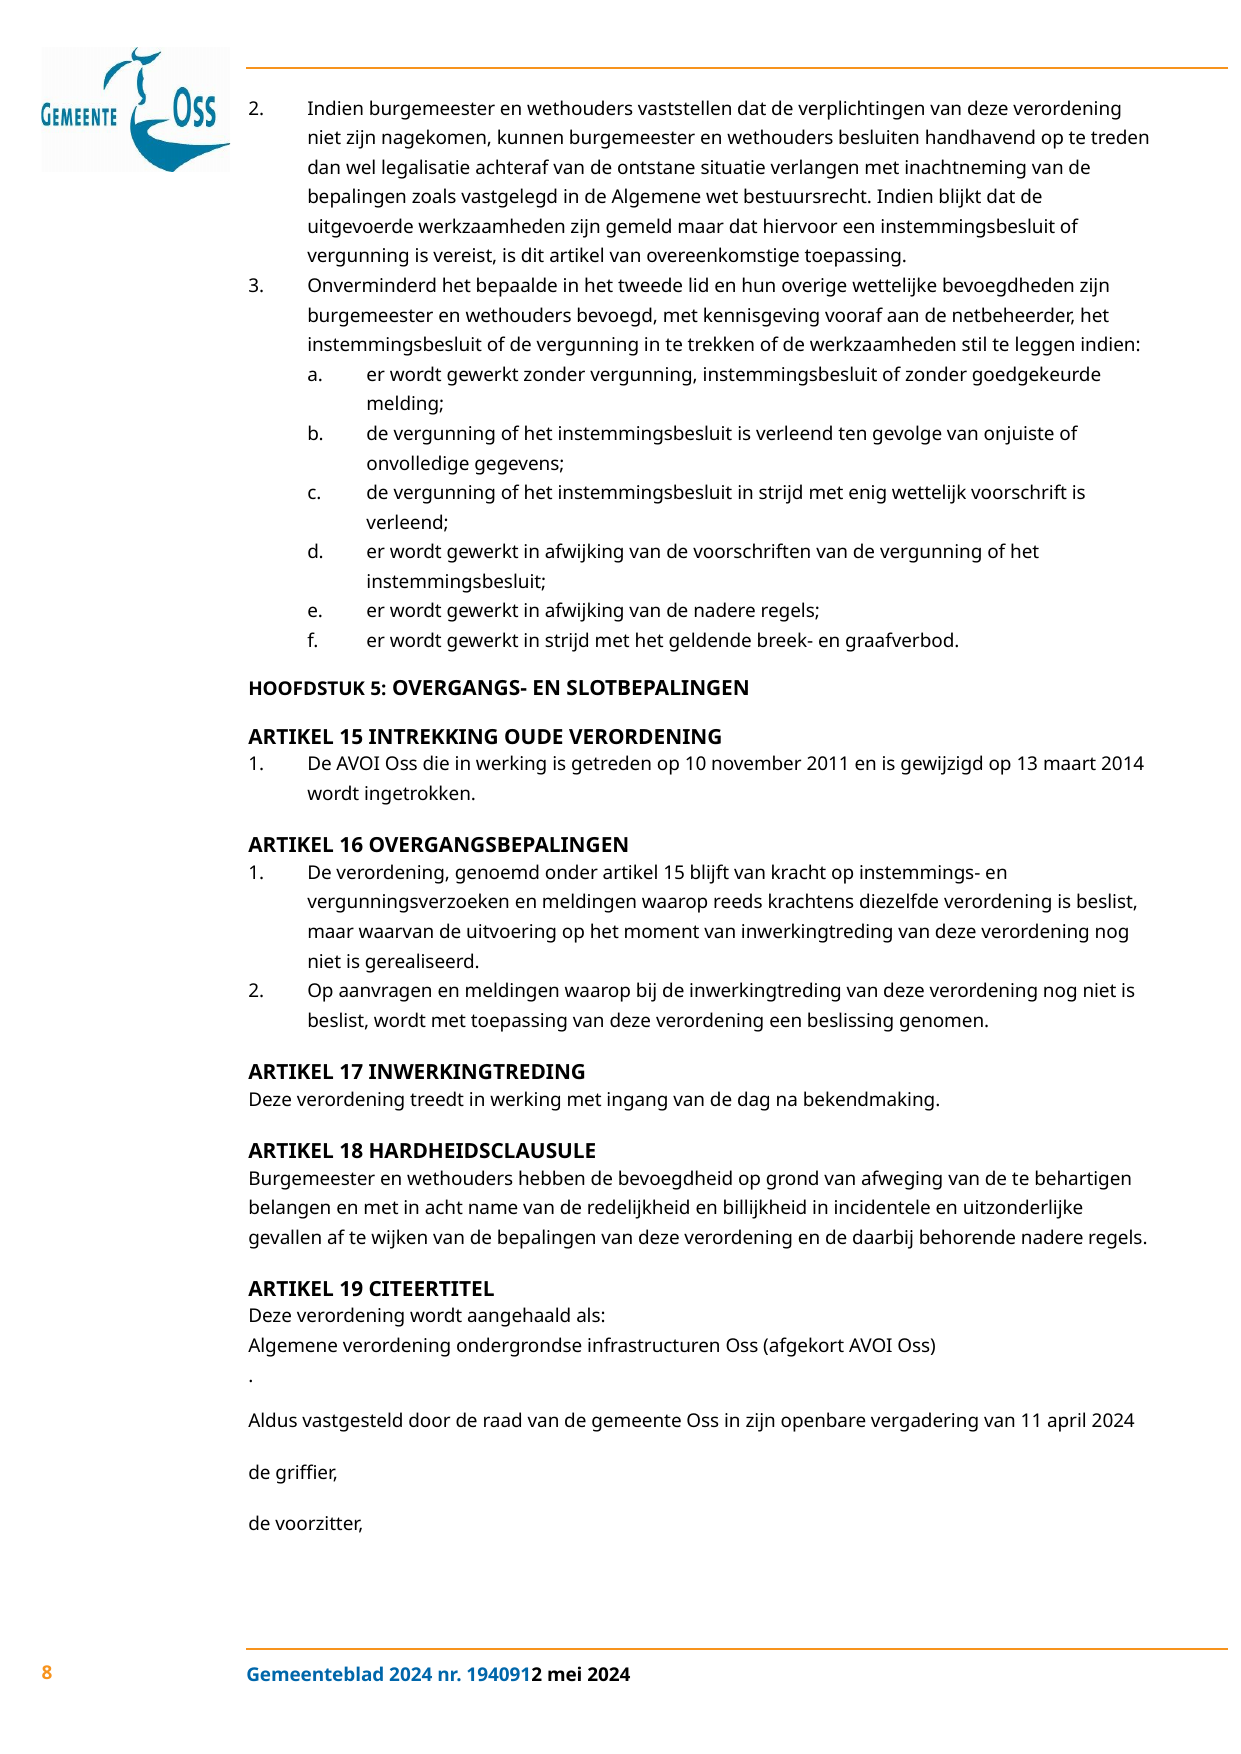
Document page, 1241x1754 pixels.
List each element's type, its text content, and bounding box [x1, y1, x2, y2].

text ARTIKEL 18 HARDHEIDSCLAUSULE [248, 1136, 1152, 1165]
text Deze verordening wordt aangehaald als: [248, 1303, 1152, 1328]
text Aldus vastgesteld door de raad van de gemeente Oss in zijn openbare vergadering van 11 april 2024 [248, 1407, 1152, 1433]
text ARTIKEL 16 OVERGANGSBEPALINGEN [248, 831, 1152, 859]
text de voorzitter, [248, 1510, 1152, 1536]
list er wordt gewerkt in afwijking van de nadere regels; [307, 598, 1152, 623]
list Indien burgemeester en wethouders vaststellen dat de verplichtingen van deze verordening niet zijn nagekomen, kunnen burgemeester en wethouders besluiten handhavend op te treden dan wel legalisatie achteraf van de ontstane situatie verlangen met inachtneming van de bepalingen zoals vastgelegd in de Algemene wet bestuursrecht. Indien blijkt dat de uitgevoerde werkzaamheden zijn gemeld maar dat hiervoor een instemmingsbesluit of vergunning is vereist, is dit artikel van overeenkomstige toepassing. [248, 95, 1152, 268]
text Burgemeester en wethouders hebben de bevoegdheid op grond van afweging van de te behartigen belangen en met in acht name van de redelijkheid en billijkheid in incidentele en uitzonderlijke gevallen af te wijken van de bepalingen van deze verordening en de daarbij behorende nadere regels. [248, 1165, 1152, 1249]
list De AVOI Oss die in werking is getreden op 10 november 2011 en is gewijzigd op 13 maart 2014 wordt ingetrokken. [248, 751, 1152, 806]
text ARTIKEL 19 CITEERTITEL [248, 1274, 1152, 1303]
text . [248, 1362, 1152, 1388]
text ARTIKEL 15 INTREKKING OUDE VERORDENING [248, 722, 1152, 751]
list er wordt gewerkt zonder vergunning, instemmingsbesluit of zonder goedgekeurde melding; [307, 361, 1152, 416]
list Onverminderd het bepaalde in het tweede lid en hun overige wettelijke bevoegdheden zijn burgemeester en wethouders bevoegd, met kennisgeving vooraf aan de netbeheerder, het instemmingsbesluit of de vergunning in te trekken of de werkzaamheden stil te leggen indien: [248, 272, 1152, 357]
text Algemene verordening ondergrondse infrastructuren Oss (afgekort AVOI Oss) [248, 1332, 1152, 1358]
list Op aanvragen en meldingen waarop bij de inwerkingtreding van deze verordening nog niet is beslist, wordt met toepassing van deze verordening een beslissing genomen. [248, 977, 1152, 1033]
text HOOFDSTUK 5: OVERGANGS- EN SLOTBEPALINGEN [248, 673, 1152, 701]
picture [41, 47, 231, 172]
list er wordt gewerkt in strijd met het geldende breek- en graafverbod. [307, 627, 1152, 653]
list de vergunning of het instemmingsbesluit is verleend ten gevolge van onjuiste of onvolledige gegevens; [307, 420, 1152, 476]
list de vergunning of het instemmingsbesluit in strijd met enig wettelijk voorschrift is verleend; [307, 479, 1152, 535]
text Deze verordening treedt in werking met ingang van de dag na bekendmaking. [248, 1086, 1152, 1112]
list De verordening, genoemd onder artikel 15 blijft van kracht op instemmings- en vergunningsverzoeken en meldingen waarop reeds krachtens diezelfde verordening is beslist, maar waarvan de uitvoering op het moment van inwerkingtreding van deze verordening nog niet is gerealiseerd. [248, 859, 1152, 973]
list er wordt gewerkt in afwijking van de voorschriften van de vergunning of het instemmingsbesluit; [307, 538, 1152, 594]
text ARTIKEL 17 INWERKINGTREDING [248, 1057, 1152, 1086]
text de griffier, [248, 1459, 1152, 1485]
